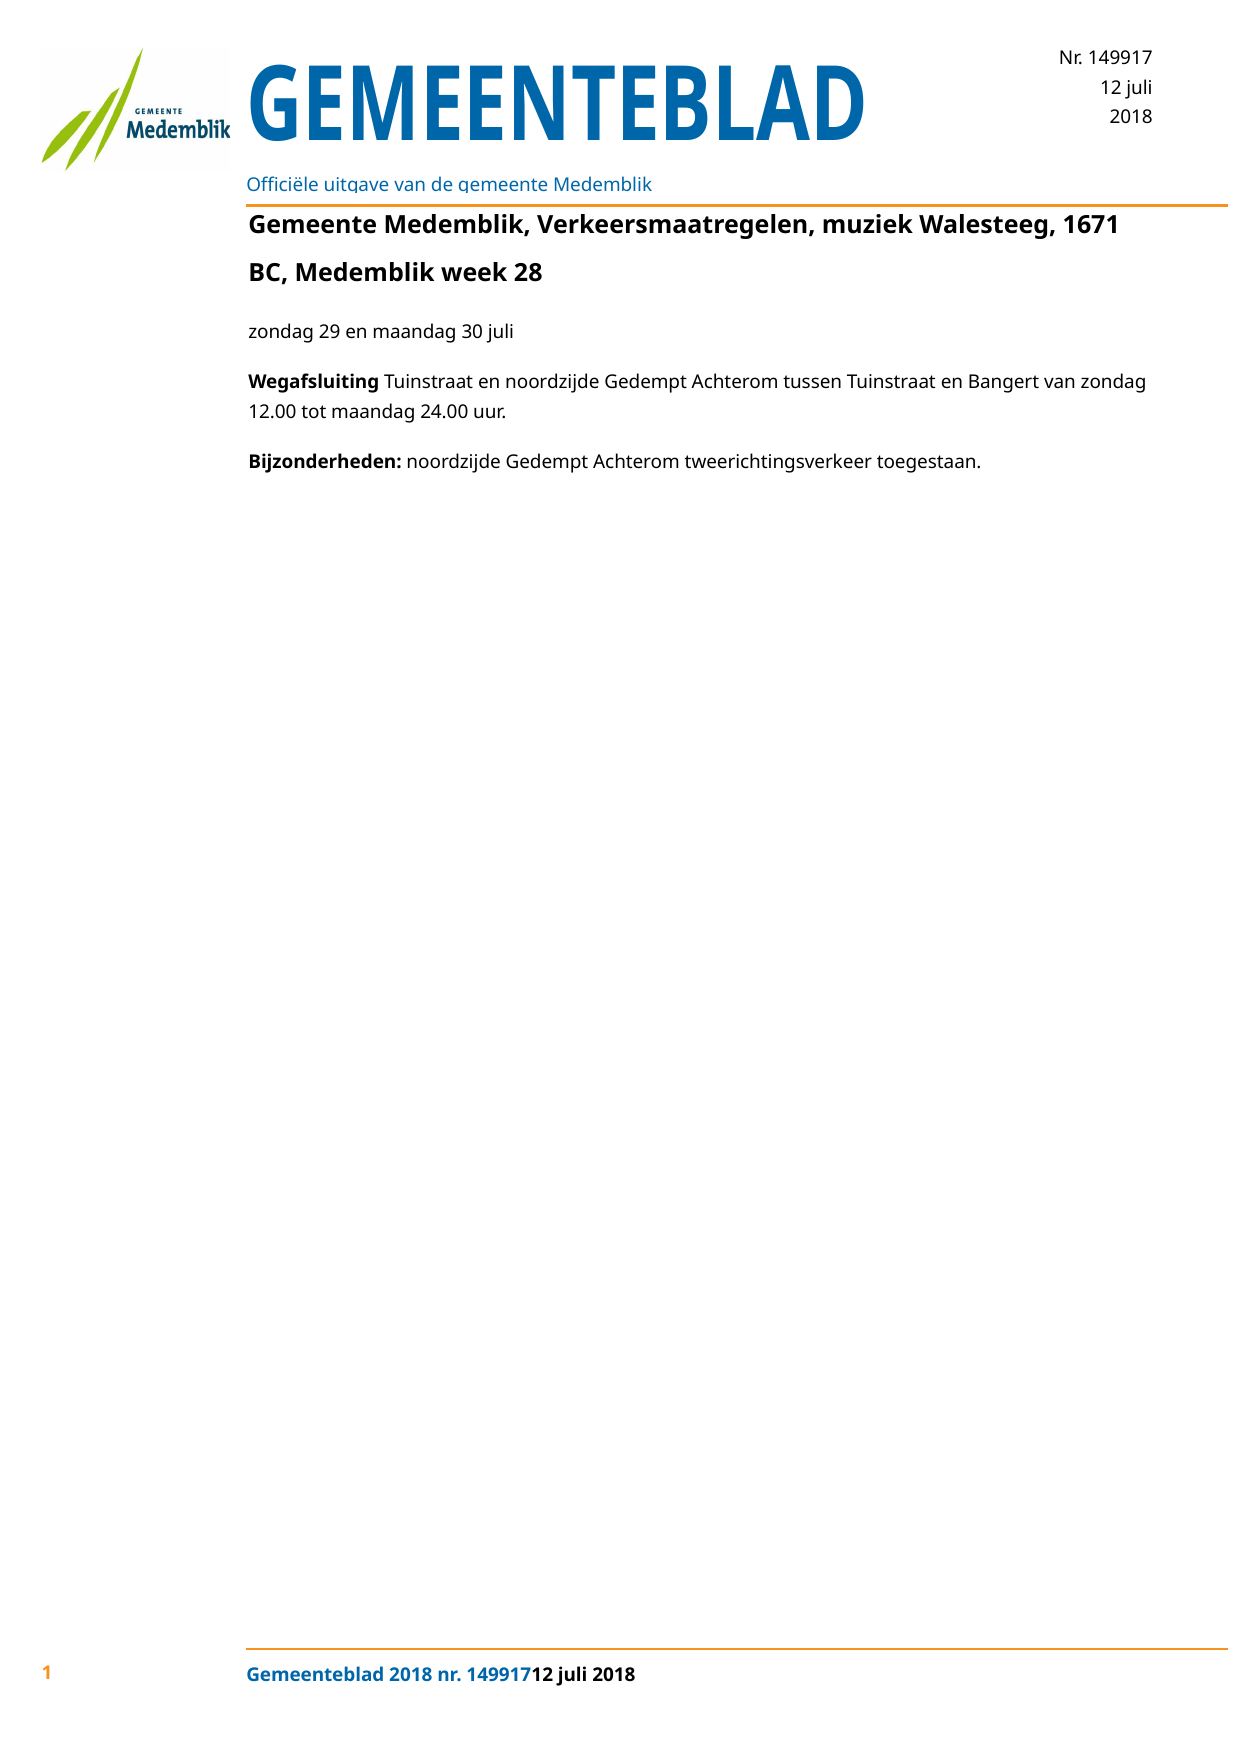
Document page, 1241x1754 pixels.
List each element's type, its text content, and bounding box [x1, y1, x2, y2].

text Gemeente Medemblik, Verkeersmaatregelen, muziek Walesteeg, 1671 BC, Medemblik week 28 [248, 207, 1152, 288]
text zondag 29 en maandag 30 juli [248, 318, 1152, 344]
text Wegafsluiting Tuinstraat en noordzijde Gedempt Achterom tussen Tuinstraat en Bangert van zondag 12.00 tot maandag 24.00 uur. [248, 368, 1152, 424]
text Bijzonderheden: noordzijde Gedempt Achterom tweerichtingsverkeer toegestaan. [248, 448, 1152, 474]
picture [41, 47, 231, 172]
